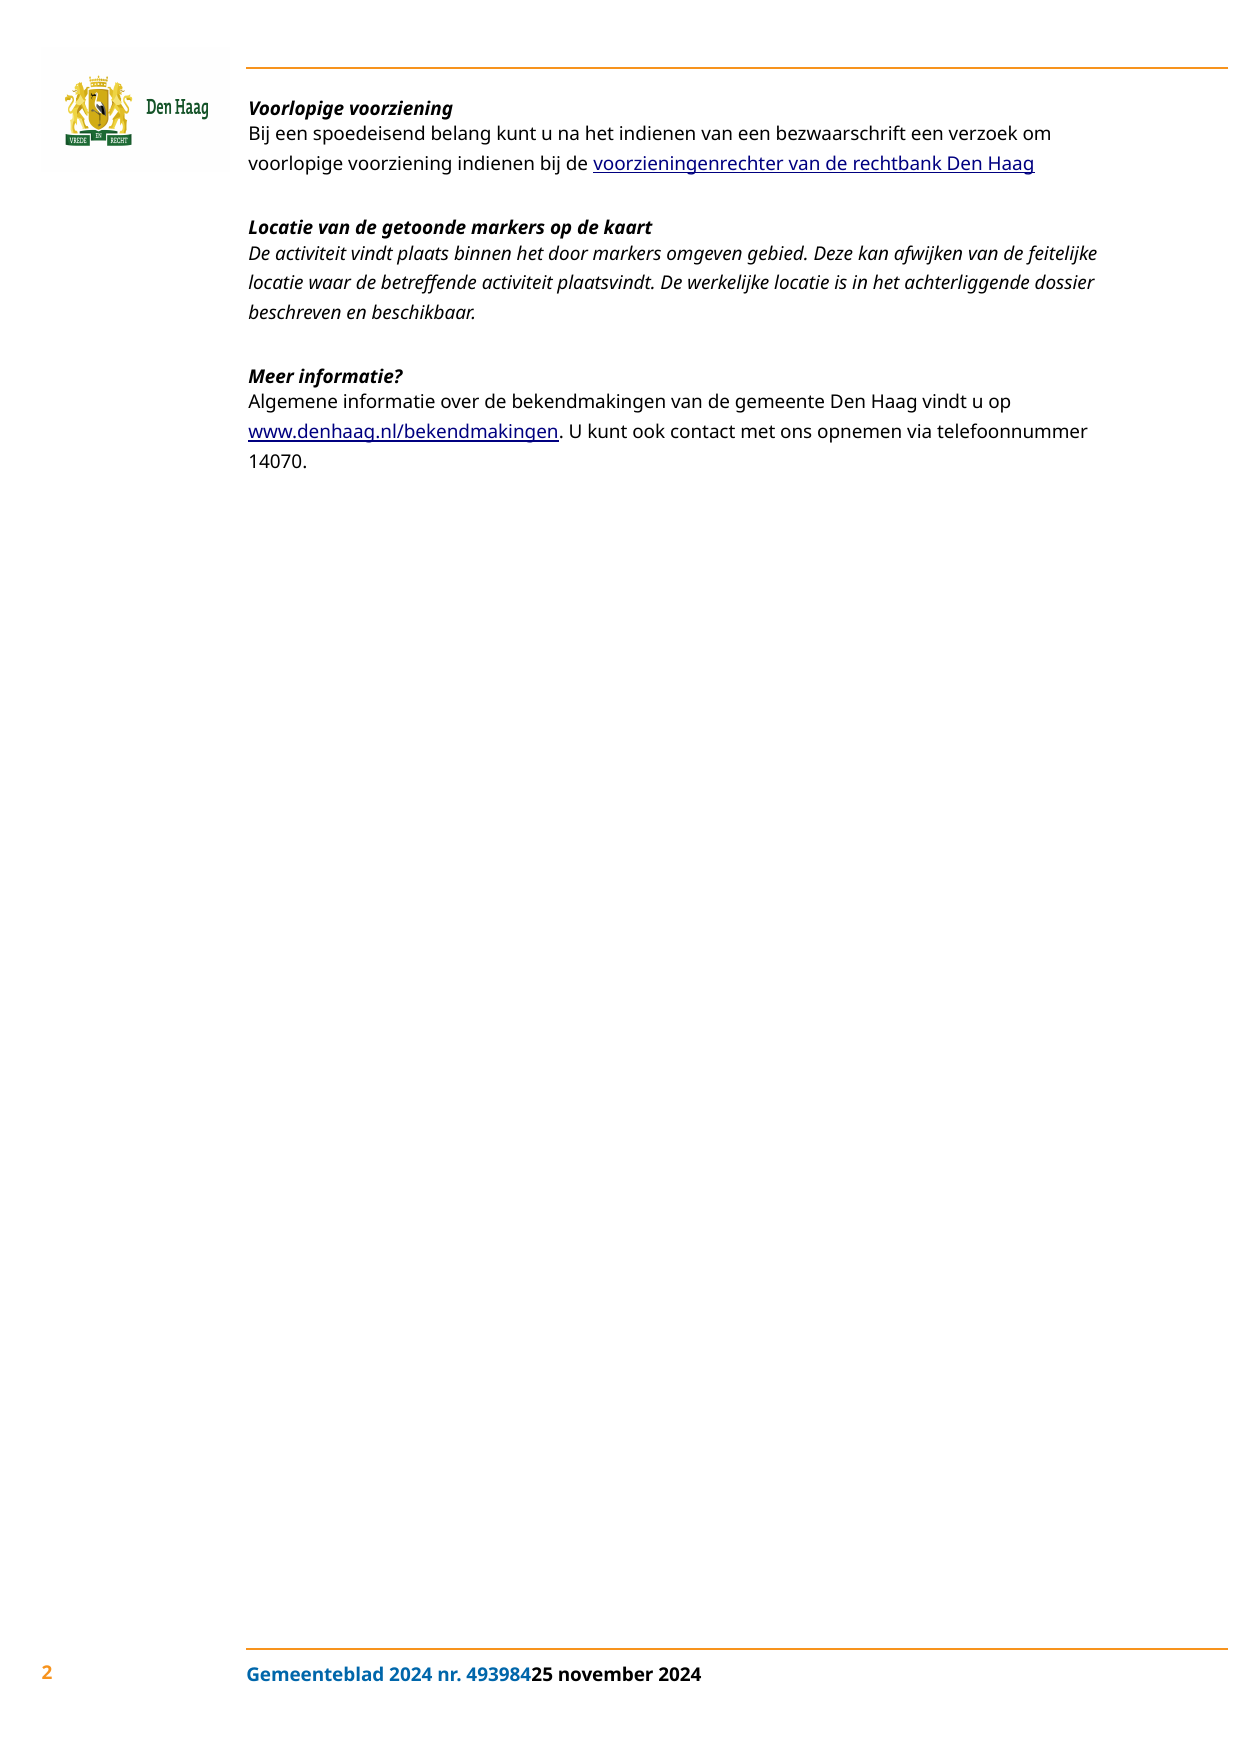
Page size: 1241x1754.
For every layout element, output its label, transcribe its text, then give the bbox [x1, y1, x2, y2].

text Bij een spoedeisend belang kunt u na het indienen van een bezwaarschrift een verzoek om voorlopige voorziening indienen bij de voorzieningenrechter van de rechtbank Den Haag [248, 121, 1152, 176]
text Algemene informatie over de bekendmakingen van de gemeente Den Haag vindt u op www.denhaag.nl/bekendmakingen. U kunt ook contact met ons opnemen via telefoonnummer 14070. [248, 389, 1152, 473]
text Locatie van de getoonde markers op de kaart [248, 214, 1152, 240]
text De activiteit vindt plaats binnen het door markers omgeven gebied. Deze kan afwijken van de feitelijke locatie waar de betreffende activiteit plaatsvindt. De werkelijke locatie is in het achterliggende dossier beschreven en beschikbaar. [248, 240, 1152, 325]
text Meer informatie? [248, 363, 1152, 389]
picture [41, 47, 231, 172]
text Voorlopige voorziening [248, 95, 1152, 121]
